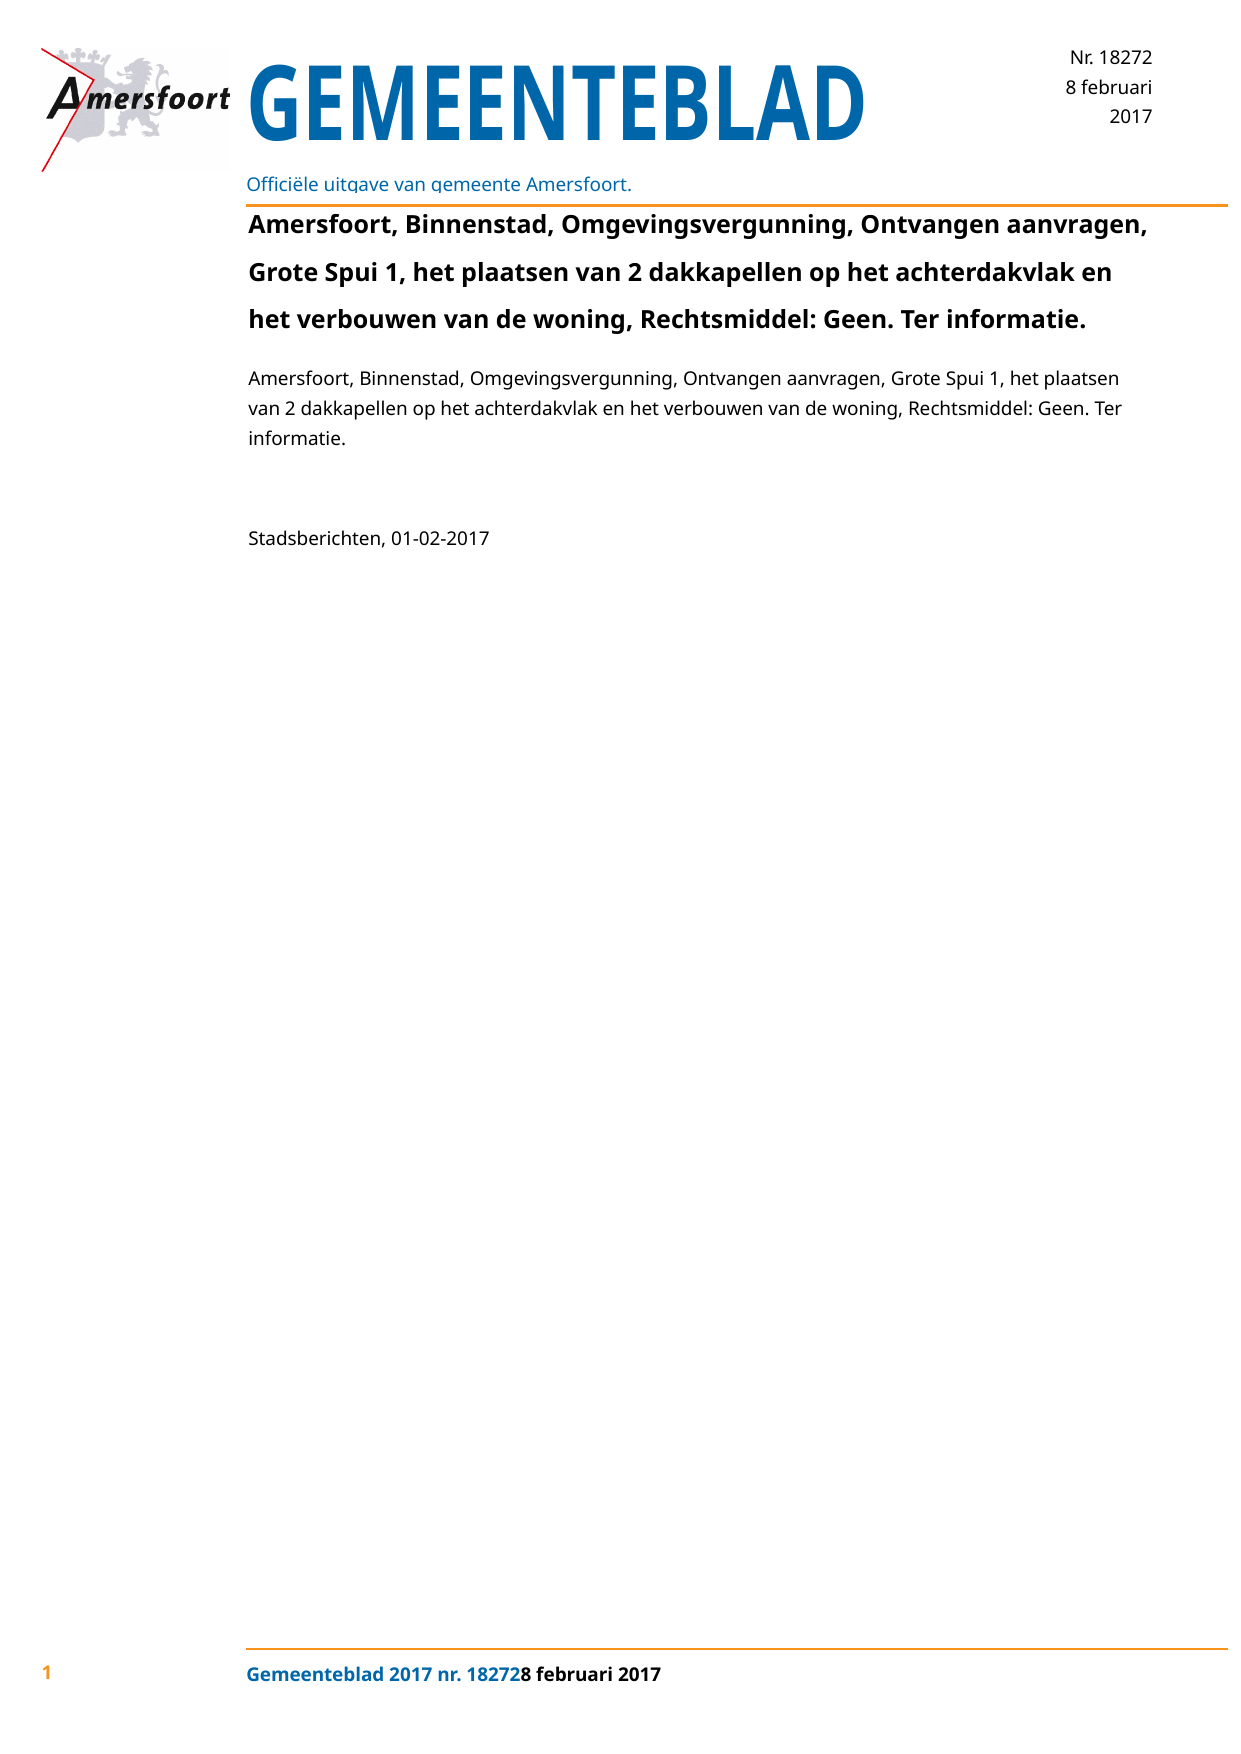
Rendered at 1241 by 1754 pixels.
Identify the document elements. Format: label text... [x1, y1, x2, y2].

text Amersfoort, Binnenstad, Omgevingsvergunning, Ontvangen aanvragen, Grote Spui 1, het plaatsen van 2 dakkapellen op het achterdakvlak en het verbouwen van de woning, Rechtsmiddel: Geen. Ter informatie. [248, 366, 1152, 450]
text Amersfoort, Binnenstad, Omgevingsvergunning, Ontvangen aanvragen, Grote Spui 1, het plaatsen van 2 dakkapellen op het achterdakvlak en het verbouwen van de woning, Rechtsmiddel: Geen. Ter informatie. [248, 207, 1152, 336]
text Stadsberichten, 01-02-2017 [248, 526, 1152, 551]
picture [41, 47, 231, 172]
